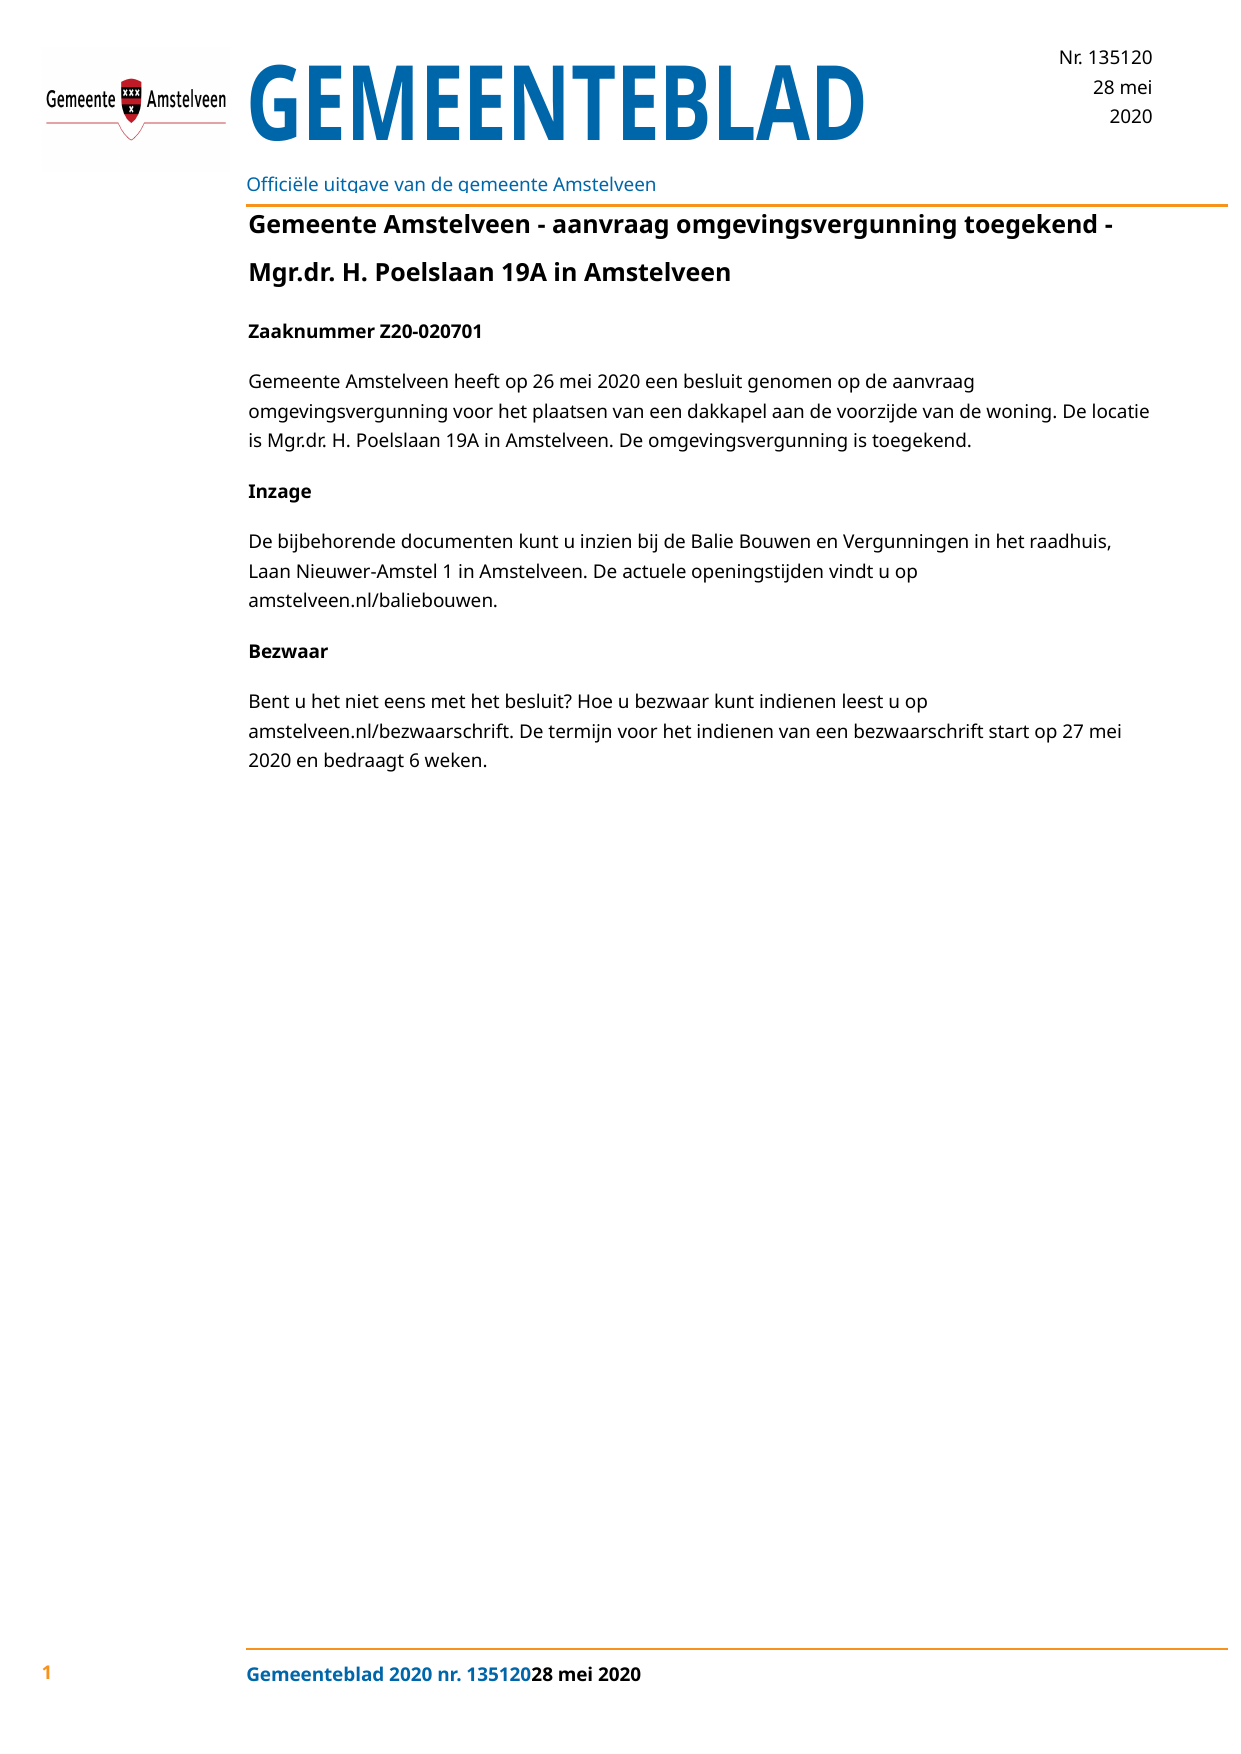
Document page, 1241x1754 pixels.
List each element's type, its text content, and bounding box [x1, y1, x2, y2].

text Gemeente Amstelveen heeft op 26 mei 2020 een besluit genomen op de aanvraag omgevingsvergunning voor het plaatsen van een dakkapel aan de voorzijde van de woning. De locatie is Mgr.dr. H. Poelslaan 19A in Amstelveen. De omgevingsvergunning is toegekend. [248, 368, 1152, 453]
text De bijbehorende documenten kunt u inzien bij de Balie Bouwen en Vergunningen in het raadhuis, Laan Nieuwer-Amstel 1 in Amstelveen. De actuele openingstijden vindt u op amstelveen.nl/baliebouwen. [248, 528, 1152, 613]
text Bezwaar [248, 638, 1152, 664]
text Bent u het niet eens met het besluit? Hoe u bezwaar kunt indienen leest u op amstelveen.nl/bezwaarschrift. De termijn voor het indienen van een bezwaarschrift start op 27 mei 2020 en bedraagt 6 weken. [248, 688, 1152, 773]
text Gemeente Amstelveen - aanvraag omgevingsvergunning toegekend - Mgr.dr. H. Poelslaan 19A in Amstelveen [248, 207, 1152, 288]
text Zaaknummer Z20-020701 [248, 318, 1152, 344]
picture [41, 47, 231, 172]
text Inzage [248, 478, 1152, 504]
